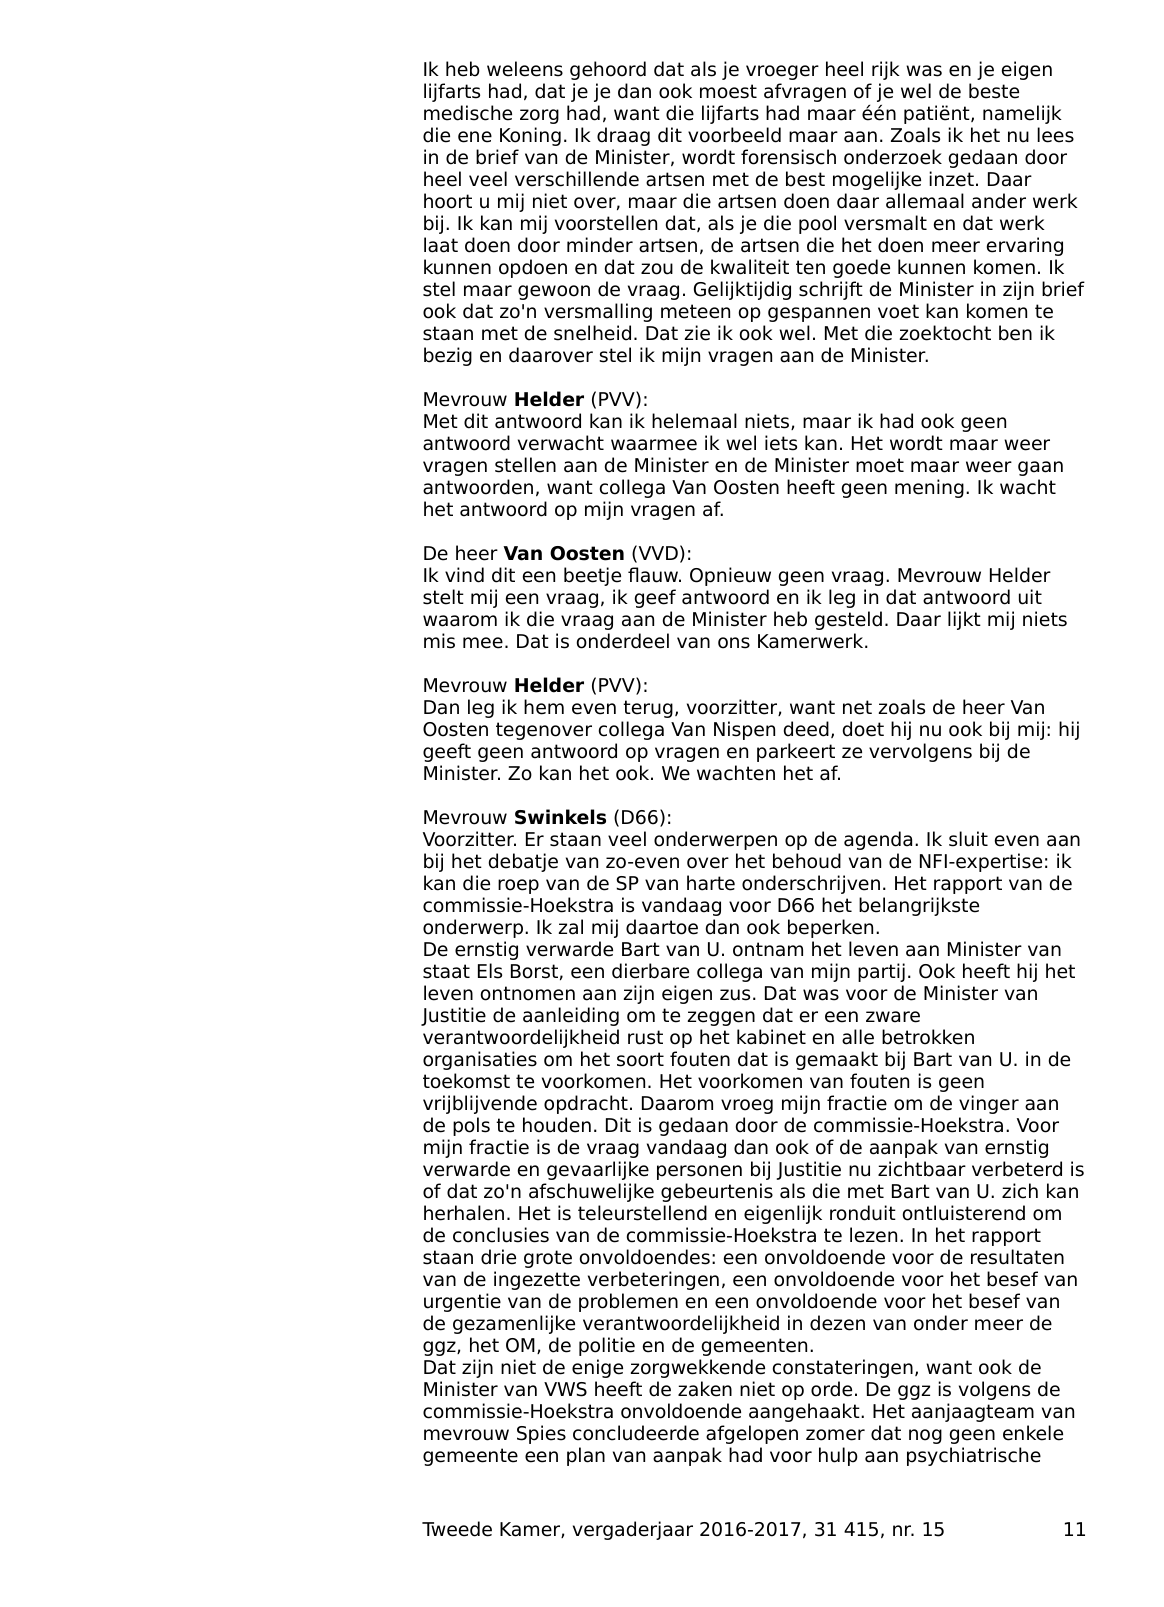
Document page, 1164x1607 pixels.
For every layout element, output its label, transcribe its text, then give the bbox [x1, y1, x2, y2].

text Dan leg ik hem even terug, voorzitter, want net zoals de heer Van Oosten tegenover collega Van Nispen deed, doet hij nu ook bij mij: hij geeft geen antwoord op vragen en parkeert ze vervolgens bij de Minister. Zo kan het ook. We wachten het af. [422, 697, 1087, 785]
text De heer Van Oosten (VVD): [422, 543, 1087, 565]
text Mevrouw Helder (PVV): [422, 389, 1087, 411]
text Met dit antwoord kan ik helemaal niets, maar ik had ook geen antwoord verwacht waarmee ik wel iets kan. Het wordt maar weer vragen stellen aan de Minister en de Minister moet maar weer gaan antwoorden, want collega Van Oosten heeft geen mening. Ik wacht het antwoord op mijn vragen af. [422, 411, 1087, 521]
text Ik vind dit een beetje flauw. Opnieuw geen vraag. Mevrouw Helder stelt mij een vraag, ik geef antwoord en ik leg in dat antwoord uit waarom ik die vraag aan de Minister heb gesteld. Daar lijkt mij niets mis mee. Dat is onderdeel van ons Kamerwerk. [422, 565, 1087, 653]
text Mevrouw Swinkels (D66): [422, 807, 1087, 829]
text De ernstig verwarde Bart van U. ontnam het leven aan Minister van staat Els Borst, een dierbare collega van mijn partij. Ook heeft hij het leven ontnomen aan zijn eigen zus. Dat was voor de Minister van Justitie de aanleiding om te zeggen dat er een zware verantwoordelijkheid rust op het kabinet en alle betrokken organisaties om het soort fouten dat is gemaakt bij Bart van U. in de toekomst te voorkomen. Het voorkomen van fouten is geen vrijblijvende opdracht. Daarom vroeg mijn fractie om de vinger aan de pols te houden. Dit is gedaan door de commissie-Hoekstra. Voor mijn fractie is de vraag vandaag dan ook of de aanpak van ernstig verwarde en gevaarlijke personen bij Justitie nu zichtbaar verbeterd is of dat zo'n afschuwelijke gebeurtenis als die met Bart van U. zich kan herhalen. Het is teleurstellend en eigenlijk ronduit ontluisterend om de conclusies van de commissie-Hoekstra te lezen. In het rapport staan drie grote onvoldoendes: een onvoldoende voor de resultaten van de ingezette verbeteringen, een onvoldoende voor het besef van urgentie van de problemen en een onvoldoende voor het besef van de gezamenlijke verantwoordelijkheid in dezen van onder meer de ggz, het OM, de politie en de gemeenten. [422, 939, 1087, 1357]
text Dat zijn niet de enige zorgwekkende constateringen, want ook de Minister van VWS heeft de zaken niet op orde. De ggz is volgens de commissie-Hoekstra onvoldoende aangehaakt. Het aanjaagteam van mevrouw Spies concludeerde afgelopen zomer dat nog geen enkele gemeente een plan van aanpak had voor hulp aan psychiatrische [422, 1357, 1087, 1467]
text Ik heb weleens gehoord dat als je vroeger heel rijk was en je eigen lijfarts had, dat je je dan ook moest afvragen of je wel de beste medische zorg had, want die lijfarts had maar één patiënt, namelijk die ene Koning. Ik draag dit voorbeeld maar aan. Zoals ik het nu lees in de brief van de Minister, wordt forensisch onderzoek gedaan door heel veel verschillende artsen met de best mogelijke inzet. Daar hoort u mij niet over, maar die artsen doen daar allemaal ander werk bij. Ik kan mij voorstellen dat, als je die pool versmalt en dat werk laat doen door minder artsen, de artsen die het doen meer ervaring kunnen opdoen en dat zou de kwaliteit ten goede kunnen komen. Ik stel maar gewoon de vraag. Gelijktijdig schrijft de Minister in zijn brief ook dat zo'n versmalling meteen op gespannen voet kan komen te staan met de snelheid. Dat zie ik ook wel. Met die zoektocht ben ik bezig en daarover stel ik mijn vragen aan de Minister. [422, 59, 1087, 367]
text Mevrouw Helder (PVV): [422, 675, 1087, 697]
text Voorzitter. Er staan veel onderwerpen op de agenda. Ik sluit even aan bij het debatje van zo-even over het behoud van de NFI-expertise: ik kan die roep van de SP van harte onderschrijven. Het rapport van de commissie-Hoekstra is vandaag voor D66 het belangrijkste onderwerp. Ik zal mij daartoe dan ook beperken. [422, 829, 1087, 939]
